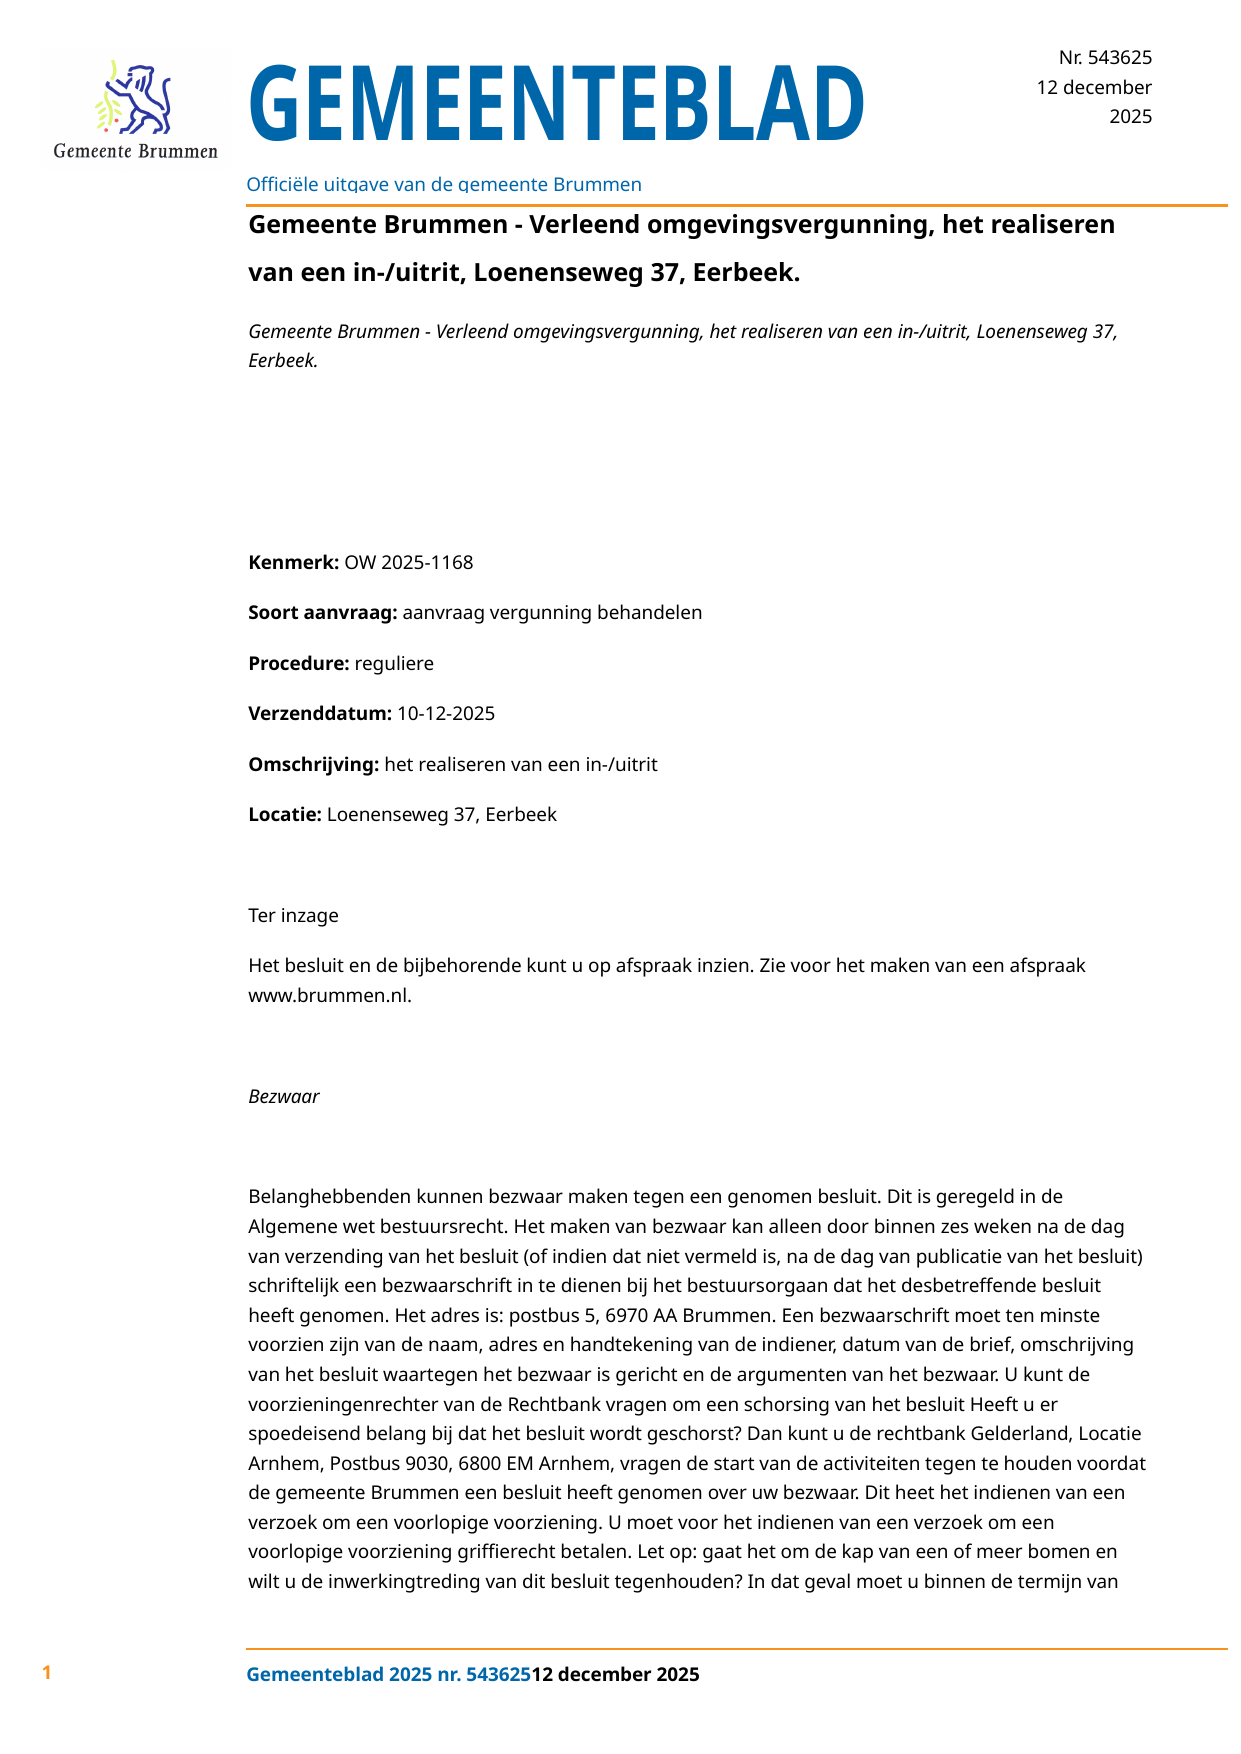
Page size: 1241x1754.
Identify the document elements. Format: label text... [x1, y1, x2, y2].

text Procedure: reguliere [248, 650, 1152, 676]
text Soort aanvraag: aanvraag vergunning behandelen [248, 599, 1152, 625]
text Belanghebbenden kunnen bezwaar maken tegen een genomen besluit. Dit is geregeld in de Algemene wet bestuursrecht. Het maken van bezwaar kan alleen door binnen zes weken na de dag van verzending van het besluit (of indien dat niet vermeld is, na de dag van publicatie van het besluit) schriftelijk een bezwaarschrift in te dienen bij het bestuursorgaan dat het desbetreffende besluit heeft genomen. Het adres is: postbus 5, 6970 AA Brummen. Een bezwaarschrift moet ten minste voorzien zijn van de naam, adres en handtekening van de indiener, datum van de brief, omschrijving van het besluit waartegen het bezwaar is gericht en de argumenten van het bezwaar. U kunt de voorzieningenrechter van de Rechtbank vragen om een schorsing van het besluit Heeft u er spoedeisend belang bij dat het besluit wordt geschorst? Dan kunt u de rechtbank Gelderland, Locatie Arnhem, Postbus 9030, 6800 EM Arnhem, vragen de start van de activiteiten tegen te houden voordat de gemeente Brummen een besluit heeft genomen over uw bezwaar. Dit heet het indienen van een verzoek om een voorlopige voorziening. U moet voor het indienen van een verzoek om een voorlopige voorziening griffierecht betalen. Let op: gaat het om de kap van een of meer bomen en wilt u de inwerkingtreding van dit besluit tegenhouden? In dat geval moet u binnen de termijn van [248, 1184, 1152, 1594]
picture [41, 47, 231, 172]
text Het besluit en de bijbehorende kunt u op afspraak inzien. Zie voor het maken van een afspraak www.brummen.nl. [248, 952, 1152, 1008]
text Ter inzage [248, 902, 1152, 928]
text Omschrijving: het realiseren van een in-/uitrit [248, 751, 1152, 777]
text Gemeente Brummen - Verleend omgevingsvergunning, het realiseren van een in-/uitrit, Loenenseweg 37, Eerbeek. [248, 207, 1152, 288]
text Bezwaar [248, 1083, 1152, 1109]
text Gemeente Brummen - Verleend omgevingsvergunning, het realiseren van een in-/uitrit, Loenenseweg 37, Eerbeek. [248, 318, 1152, 373]
text Verzenddatum: 10-12-2025 [248, 700, 1152, 726]
text Kenmerk: OW 2025-1168 [248, 549, 1152, 575]
text Locatie: Loenenseweg 37, Eerbeek [248, 801, 1152, 827]
